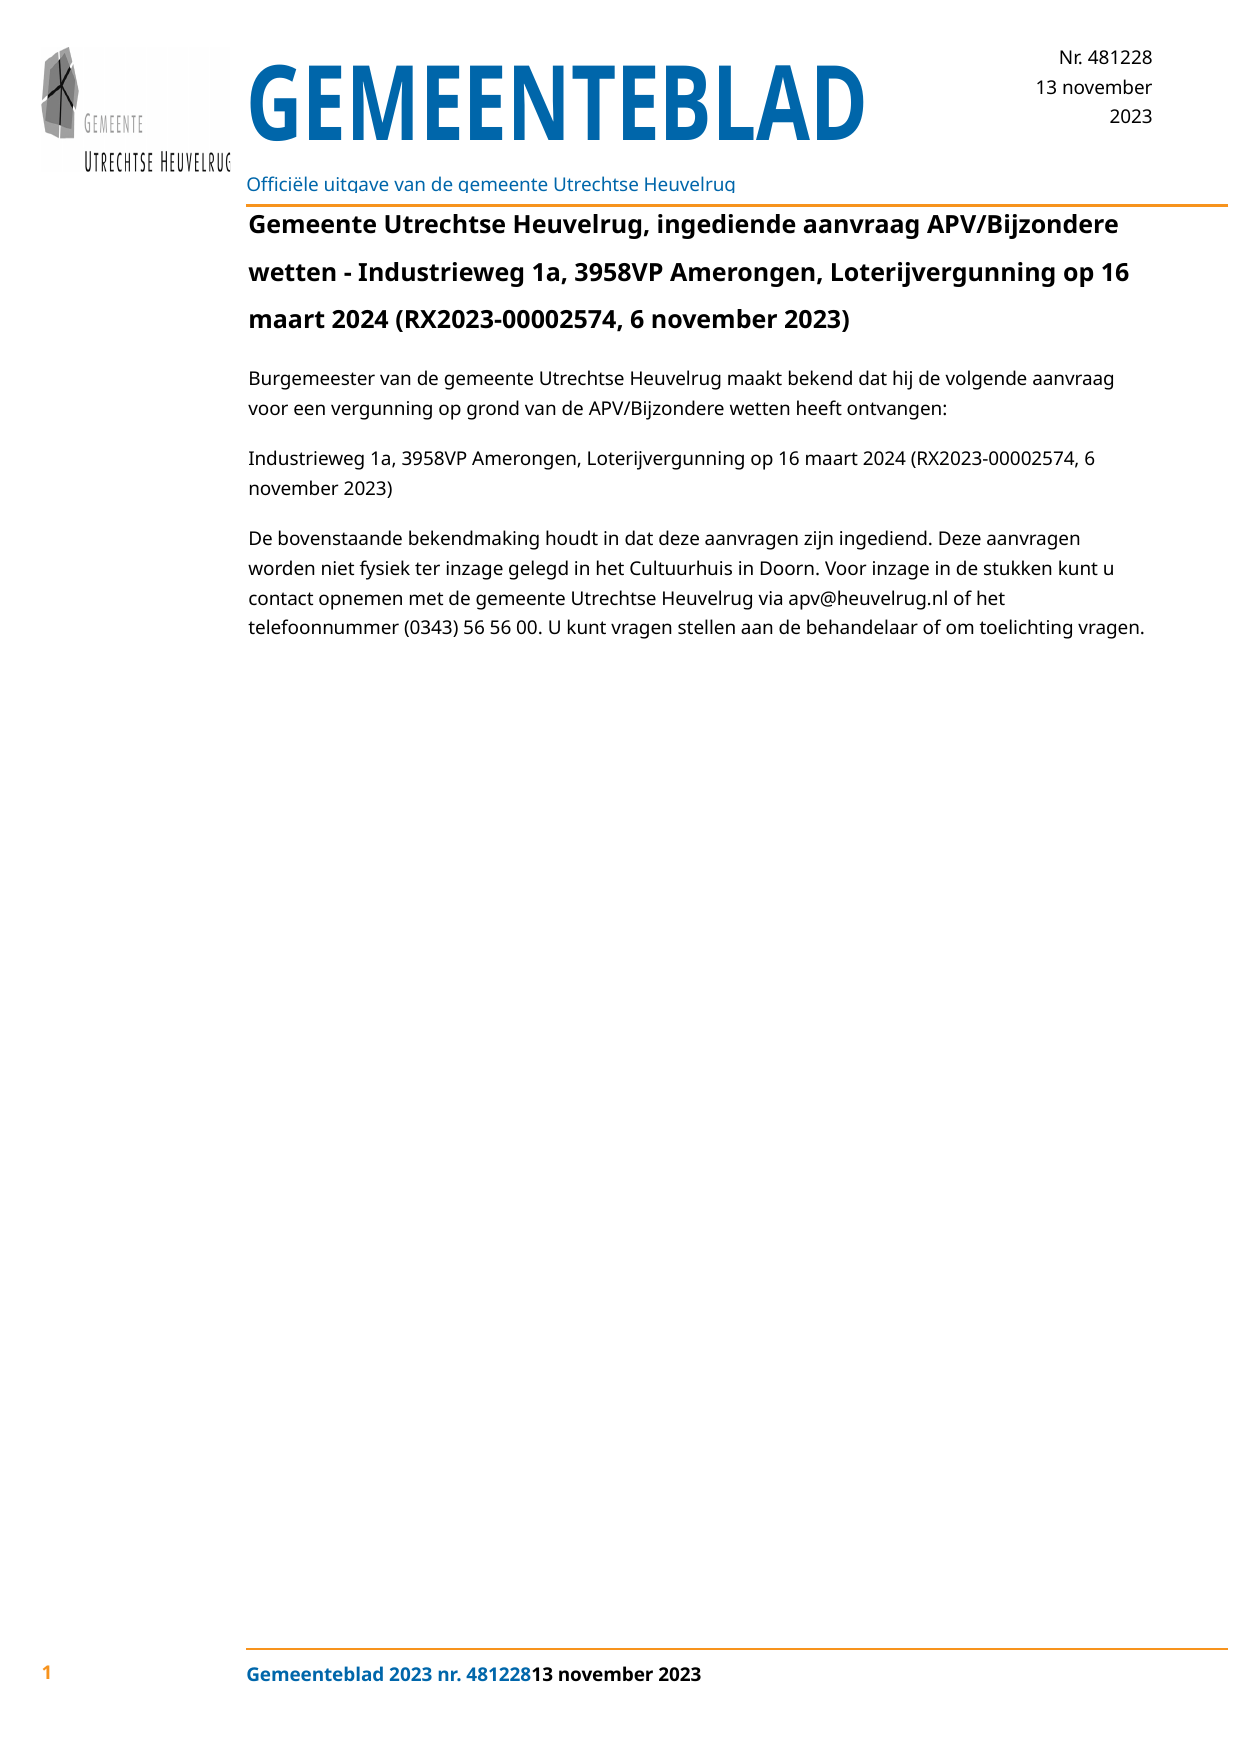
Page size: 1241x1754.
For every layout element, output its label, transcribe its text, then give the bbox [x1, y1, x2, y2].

text Industrieweg 1a, 3958VP Amerongen, Loterijvergunning op 16 maart 2024 (RX2023-00002574, 6 november 2023) [248, 446, 1152, 501]
text De bovenstaande bekendmaking houdt in dat deze aanvragen zijn ingediend. Deze aanvragen worden niet fysiek ter inzage gelegd in het Cultuurhuis in Doorn. Voor inzage in de stukken kunt u contact opnemen met de gemeente Utrechtse Heuvelrug via apv@heuvelrug.nl of het telefoonnummer (0343) 56 56 00. U kunt vragen stellen aan de behandelaar of om toelichting vragen. [248, 526, 1152, 640]
picture [41, 47, 231, 172]
text Burgemeester van de gemeente Utrechtse Heuvelrug maakt bekend dat hij de volgende aanvraag voor een vergunning op grond van de APV/Bijzondere wetten heeft ontvangen: [248, 366, 1152, 421]
text Gemeente Utrechtse Heuvelrug, ingediende aanvraag APV/Bijzondere wetten - Industrieweg 1a, 3958VP Amerongen, Loterijvergunning op 16 maart 2024 (RX2023-00002574, 6 november 2023) [248, 207, 1152, 336]
